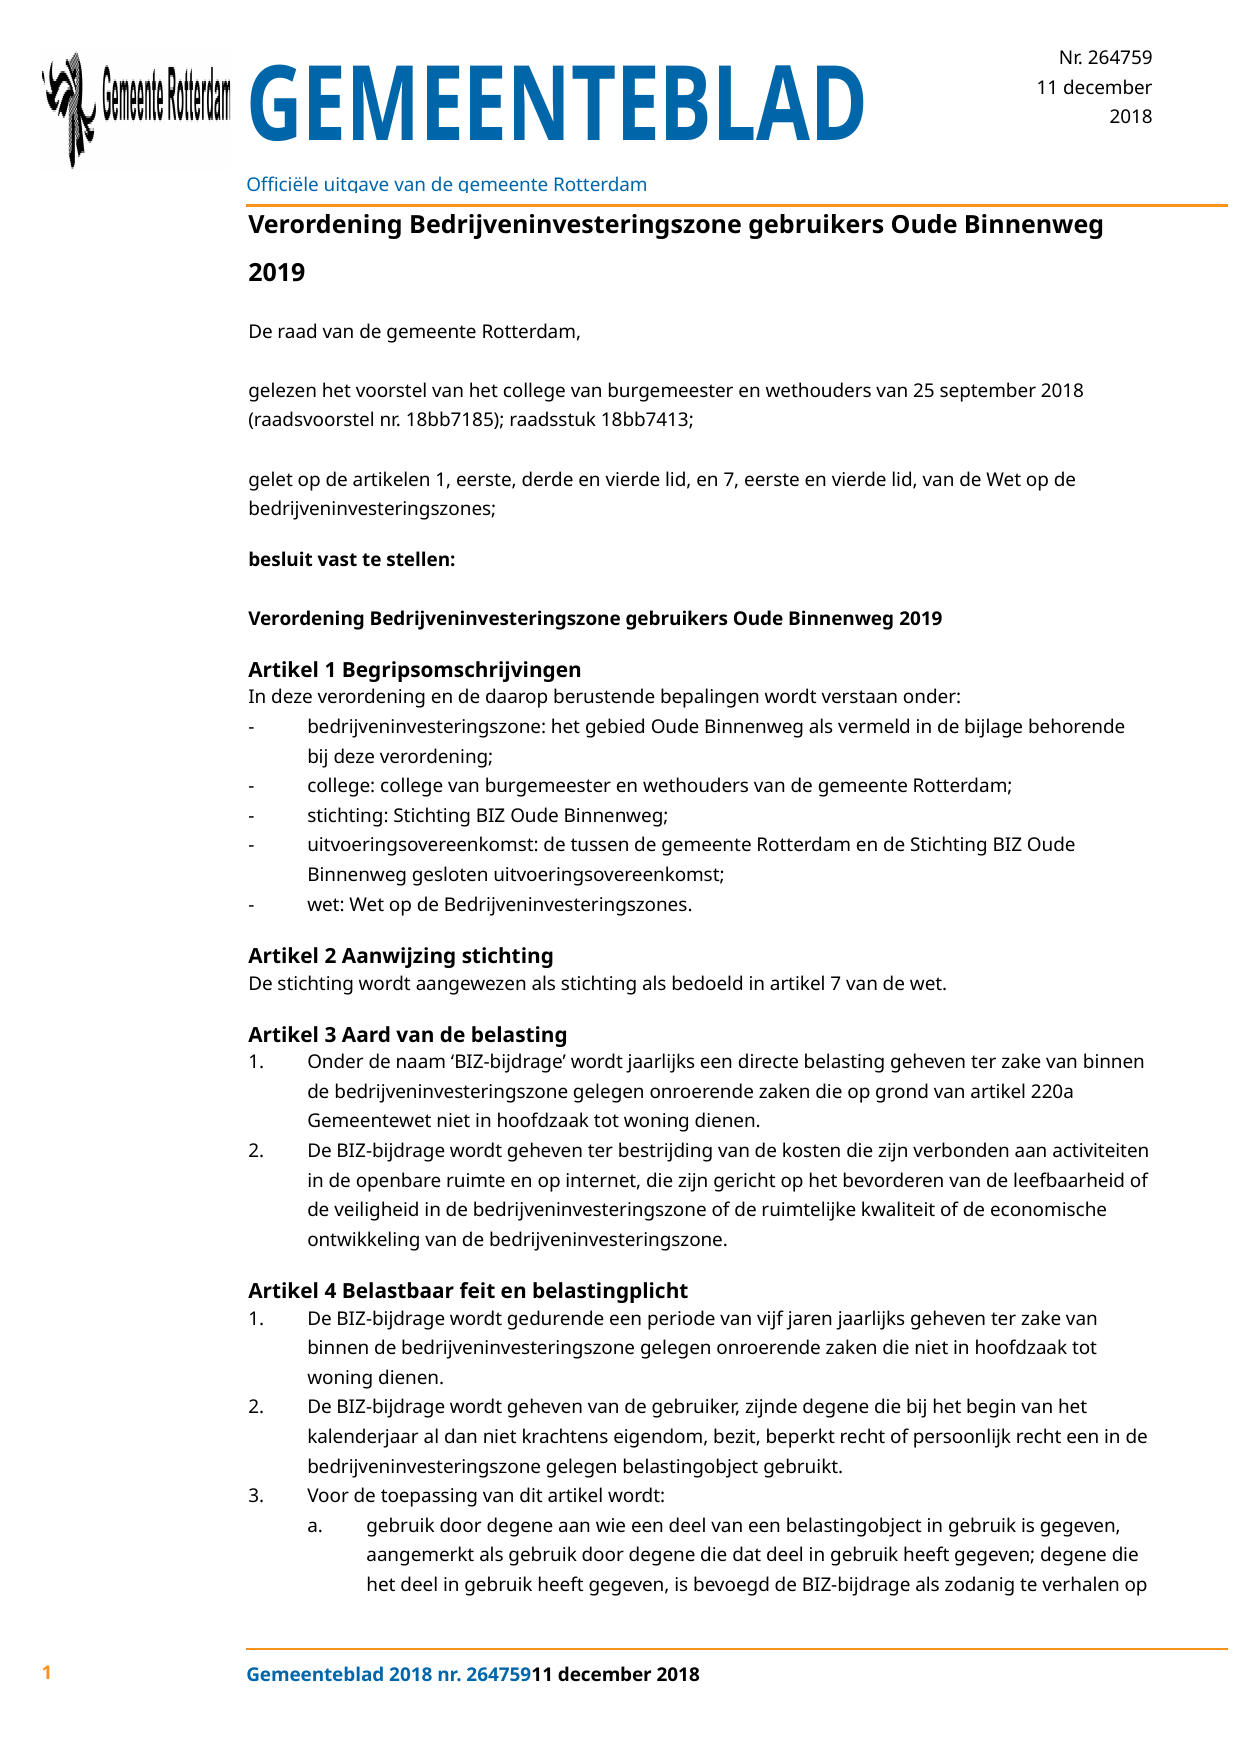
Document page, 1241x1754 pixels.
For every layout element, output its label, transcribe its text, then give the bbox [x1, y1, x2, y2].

text Verordening Bedrijveninvesteringszone gebruikers Oude Binnenweg 2019 [248, 605, 1152, 631]
text gelezen het voorstel van het college van burgemeester en wethouders van 25 september 2018 (raadsvoorstel nr. 18bb7185); raadsstuk 18bb7413; [248, 377, 1152, 432]
list De BIZ-bijdrage wordt geheven van de gebruiker, zijnde degene die bij het begin van het kalenderjaar al dan niet krachtens eigendom, bezit, beperkt recht of persoonlijk recht een in de bedrijveninvesteringszone gelegen belastingobject gebruikt. [248, 1394, 1152, 1478]
picture [41, 47, 231, 172]
list Onder de naam ‘BIZ-bijdrage’ wordt jaarlijks een directe belasting geheven ter zake van binnen de bedrijveninvesteringszone gelegen onroerende zaken die op grond van artikel 220a Gemeentewet niet in hoofdzaak tot woning dienen. [248, 1048, 1152, 1133]
text De stichting wordt aangewezen als stichting als bedoeld in artikel 7 van de wet. [248, 970, 1152, 995]
list college: college van burgemeester en wethouders van de gemeente Rotterdam; [248, 772, 1152, 798]
list Voor de toepassing van dit artikel wordt: [248, 1482, 1152, 1508]
text besluit vast te stellen: [248, 546, 1152, 571]
list stichting: Stichting BIZ Oude Binnenweg; [248, 802, 1152, 828]
list De BIZ-bijdrage wordt geheven ter bestrijding van de kosten die zijn verbonden aan activiteiten in de openbare ruimte en op internet, die zijn gericht op het bevorderen van de leefbaarheid of de veiligheid in de bedrijveninvesteringszone of de ruimtelijke kwaliteit of de economische ontwikkeling van de bedrijveninvesteringszone. [248, 1137, 1152, 1252]
list wet: Wet op de Bedrijveninvesteringszones. [248, 891, 1152, 917]
text gelet op de artikelen 1, eerste, derde en vierde lid, en 7, eerste en vierde lid, van de Wet op de bedrijveninvesteringszones; [248, 466, 1152, 521]
text In deze verordening en de daarop berustende bepalingen wordt verstaan onder: [248, 684, 1152, 709]
text Artikel 4 Belastbaar feit en belastingplicht [248, 1276, 1152, 1305]
text Artikel 3 Aard van de belasting [248, 1020, 1152, 1048]
text Artikel 2 Aanwijzing stichting [248, 941, 1152, 970]
list De BIZ-bijdrage wordt gedurende een periode van vijf jaren jaarlijks geheven ter zake van binnen de bedrijveninvesteringszone gelegen onroerende zaken die niet in hoofdzaak tot woning dienen. [248, 1305, 1152, 1390]
list uitvoeringsovereenkomst: de tussen de gemeente Rotterdam en de Stichting BIZ Oude Binnenweg gesloten uitvoeringsovereenkomst; [248, 832, 1152, 887]
text Artikel 1 Begripsomschrijvingen [248, 655, 1152, 684]
text De raad van de gemeente Rotterdam, [248, 318, 1152, 344]
list gebruik door degene aan wie een deel van een belastingobject in gebruik is gegeven, aangemerkt als gebruik door degene die dat deel in gebruik heeft gegeven; degene die het deel in gebruik heeft gegeven, is bevoegd de BIZ-bijdrage als zodanig te verhalen op [307, 1512, 1152, 1597]
list bedrijveninvesteringszone: het gebied Oude Binnenweg als vermeld in de bijlage behorende bij deze verordening; [248, 713, 1152, 769]
text Verordening Bedrijveninvesteringszone gebruikers Oude Binnenweg 2019 [248, 207, 1152, 288]
